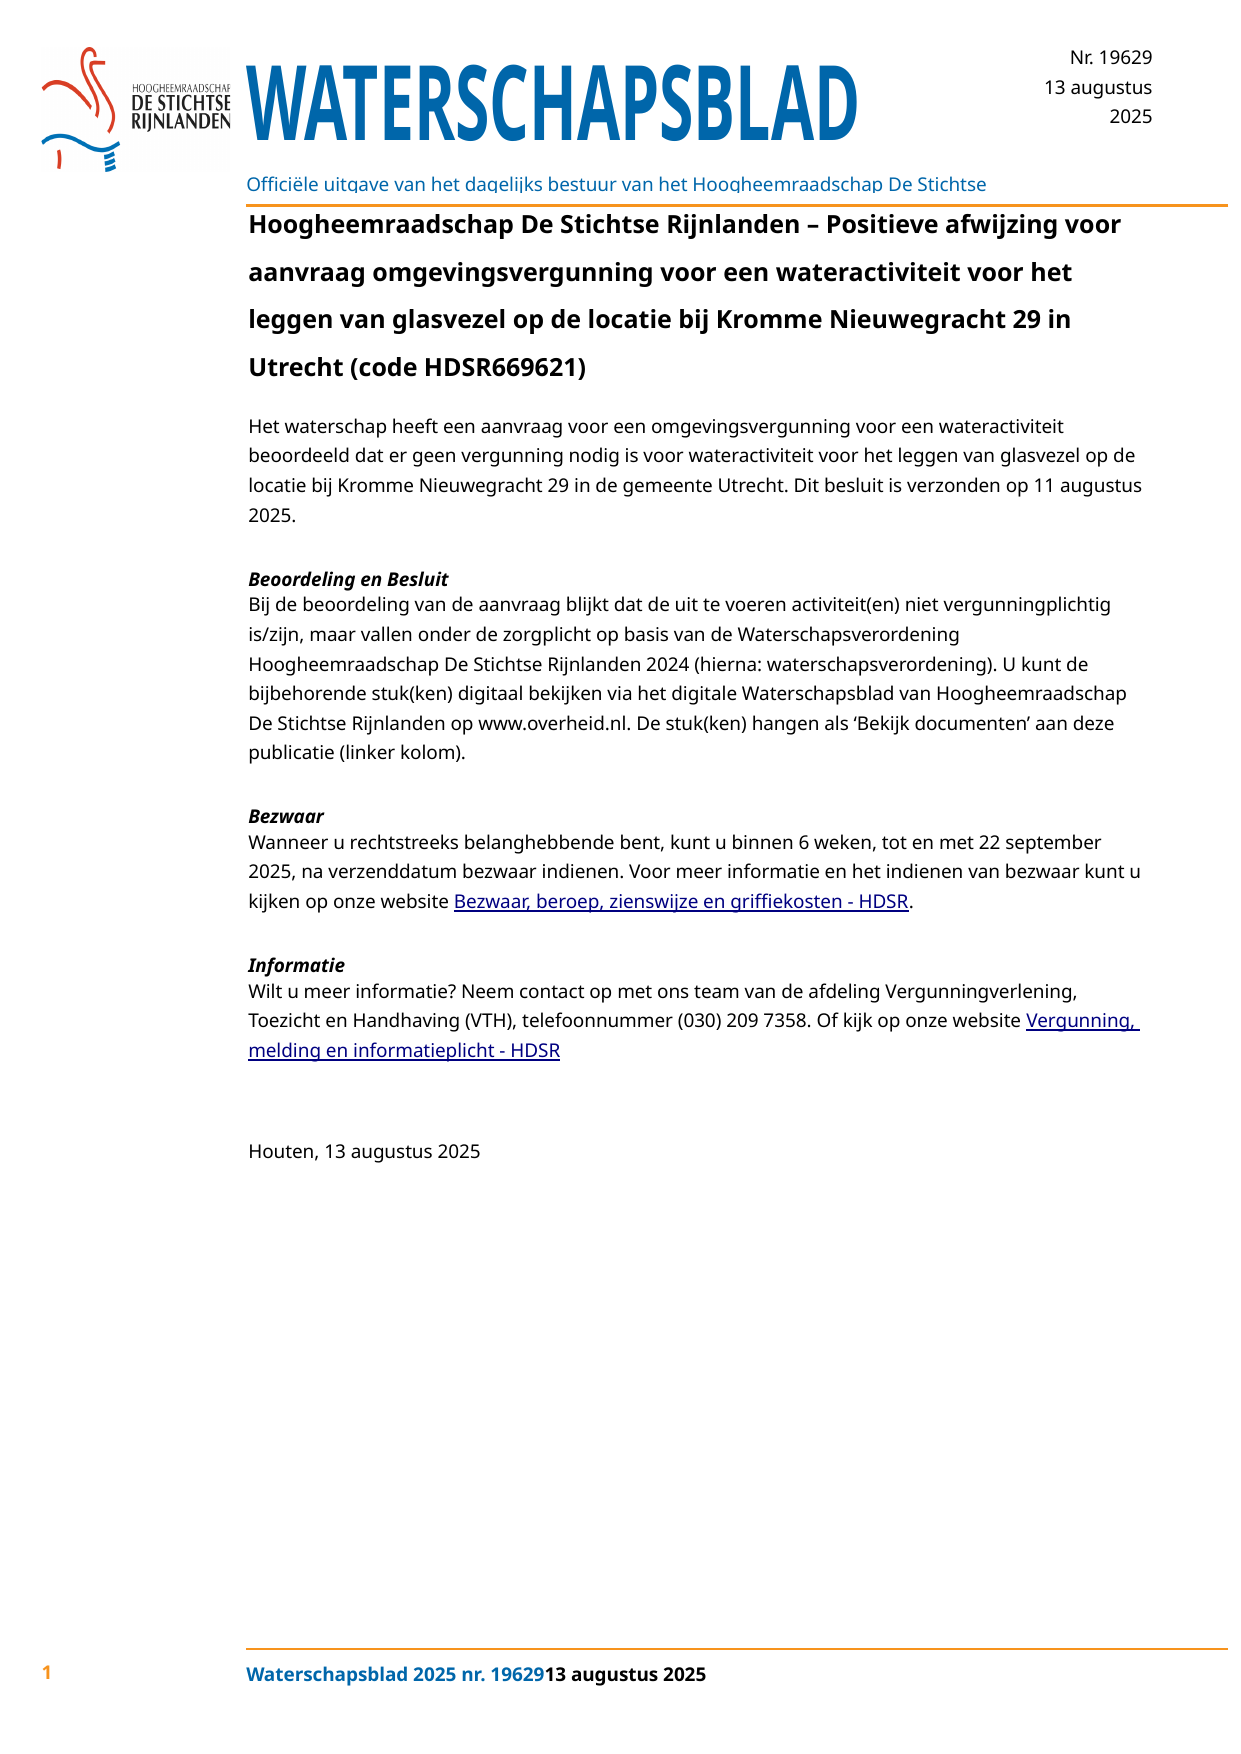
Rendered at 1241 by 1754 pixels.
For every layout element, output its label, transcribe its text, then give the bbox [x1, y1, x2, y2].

picture [41, 47, 231, 172]
text Houten, 13 augustus 2025 [248, 1138, 1152, 1164]
text Bezwaar [248, 803, 1152, 829]
text Het waterschap heeft een aanvraag voor een omgevingsvergunning voor een wateractiviteit beoordeeld dat er geen vergunning nodig is voor wateractiviteit voor het leggen van glasvezel op de locatie bij Kromme Nieuwegracht 29 in de gemeente Utrecht. Dit besluit is verzonden op 11 augustus 2025. [248, 413, 1152, 528]
text Hoogheemraadschap De Stichtse Rijnlanden – Positieve afwijzing voor aanvraag omgevingsvergunning voor een wateractiviteit voor het leggen van glasvezel op de locatie bij Kromme Nieuwegracht 29 in Utrecht (code HDSR669621) [248, 207, 1152, 384]
text Wilt u meer informatie? Neem contact op met ons team van de afdeling Vergunningverlening, Toezicht en Handhaving (VTH), telefoonnummer (030) 209 7358. Of kijk op onze website Vergunning, melding en informatieplicht - HDSR [248, 978, 1152, 1063]
text Informatie [248, 952, 1152, 978]
text Bij de beoordeling van de aanvraag blijkt dat de uit te voeren activiteit(en) niet vergunningplichtig is/zijn, maar vallen onder de zorgplicht op basis van de Waterschapsverordening Hoogheemraadschap De Stichtse Rijnlanden 2024 (hierna: waterschapsverordening). U kunt de bijbehorende stuk(ken) digitaal bekijken via het digitale Waterschapsblad van Hoogheemraadschap De Stichtse Rijnlanden op www.overheid.nl. De stuk(ken) hangen als ‘Bekijk documenten’ aan deze publicatie (linker kolom). [248, 592, 1152, 765]
text Beoordeling en Besluit [248, 566, 1152, 592]
text Wanneer u rechtstreeks belanghebbende bent, kunt u binnen 6 weken, tot en met 22 september 2025, na verzenddatum bezwaar indienen. Voor meer informatie en het indienen van bezwaar kunt u kijken op onze website Bezwaar, beroep, zienswijze en griffiekosten - HDSR. [248, 829, 1152, 914]
